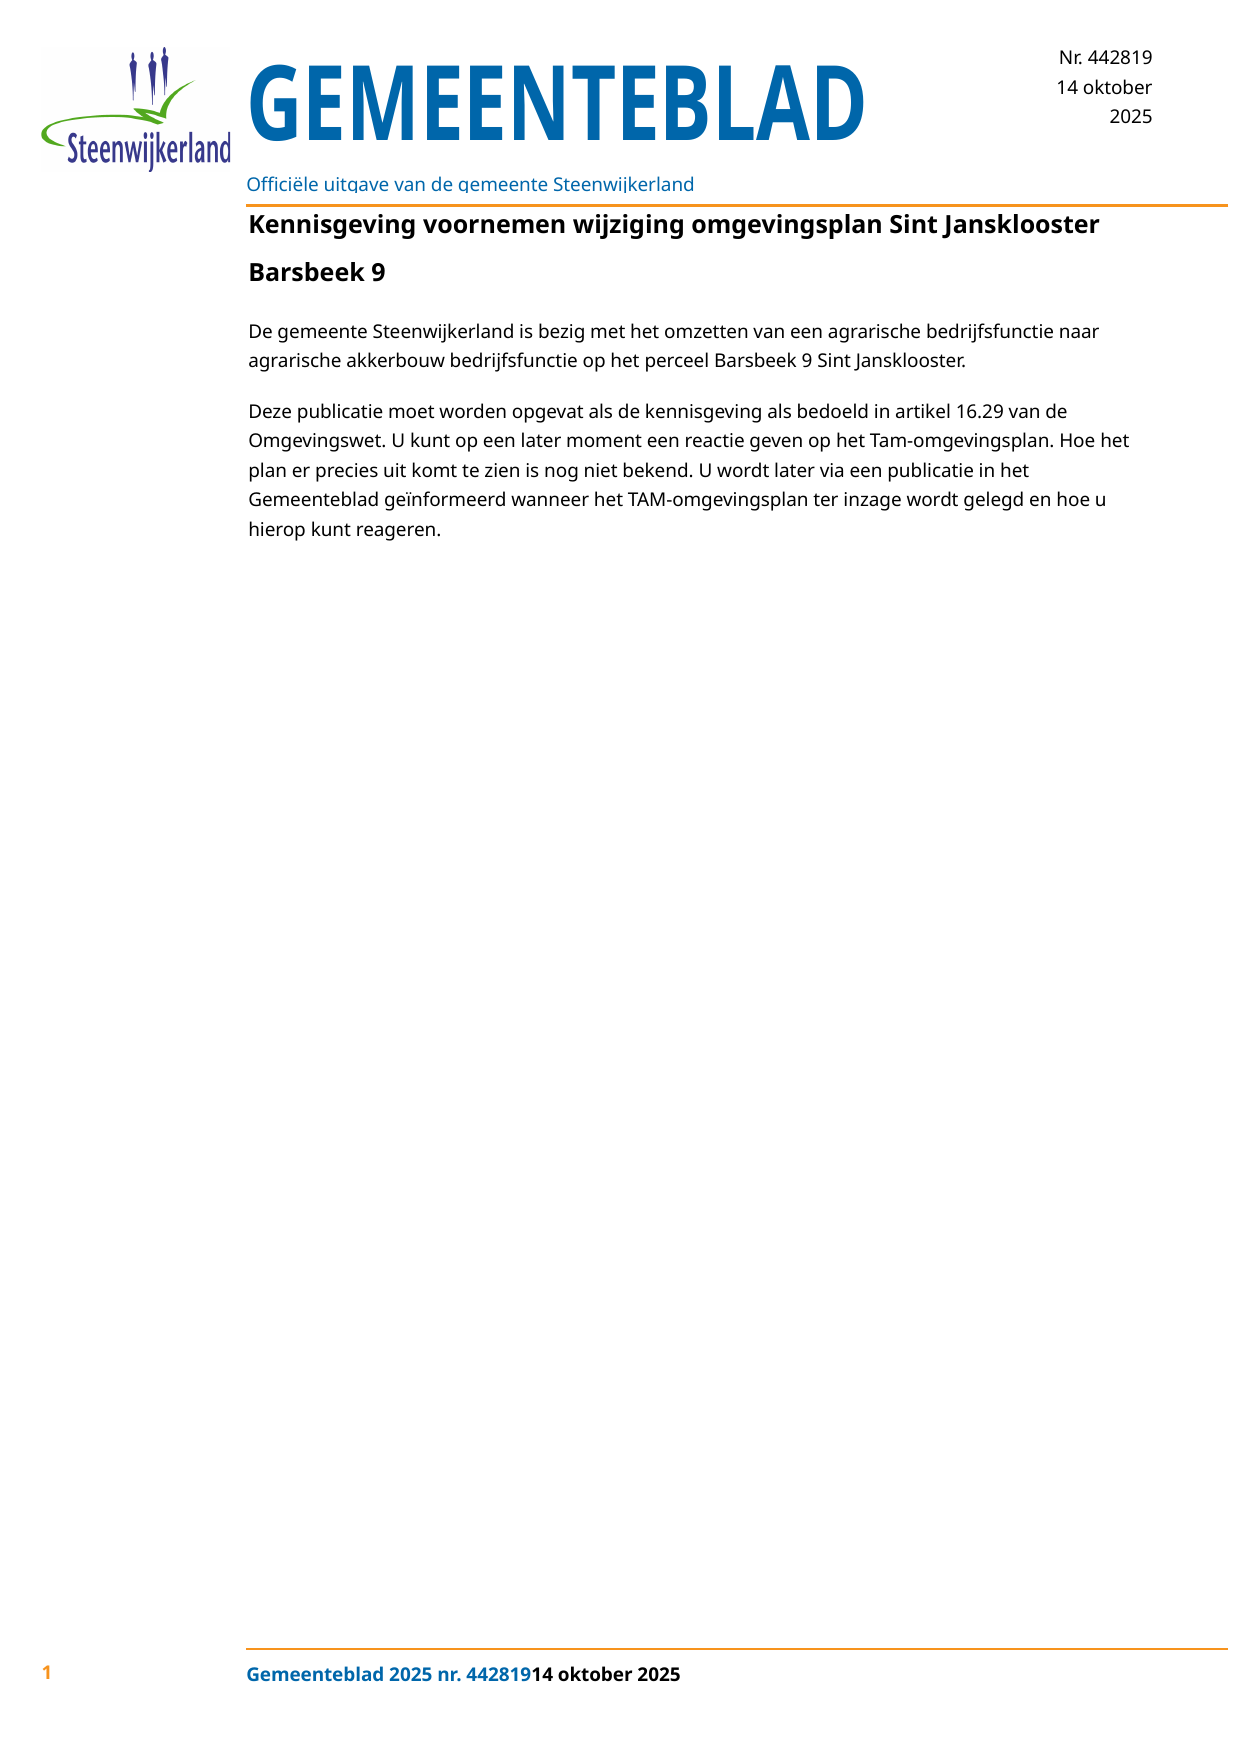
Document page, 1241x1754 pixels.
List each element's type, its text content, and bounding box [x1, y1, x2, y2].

picture [41, 47, 231, 172]
text Deze publicatie moet worden opgevat als de kennisgeving als bedoeld in artikel 16.29 van de Omgevingswet. U kunt op een later moment een reactie geven op het Tam-omgevingsplan. Hoe het plan er precies uit komt te zien is nog niet bekend. U wordt later via een publicatie in het Gemeenteblad geïnformeerd wanneer het TAM-omgevingsplan ter inzage wordt gelegd en hoe u hierop kunt reageren. [248, 398, 1152, 542]
text De gemeente Steenwijkerland is bezig met het omzetten van een agrarische bedrijfsfunctie naar agrarische akkerbouw bedrijfsfunctie op het perceel Barsbeek 9 Sint Jansklooster. [248, 318, 1152, 373]
text Kennisgeving voornemen wijziging omgevingsplan Sint Jansklooster Barsbeek 9 [248, 207, 1152, 288]
